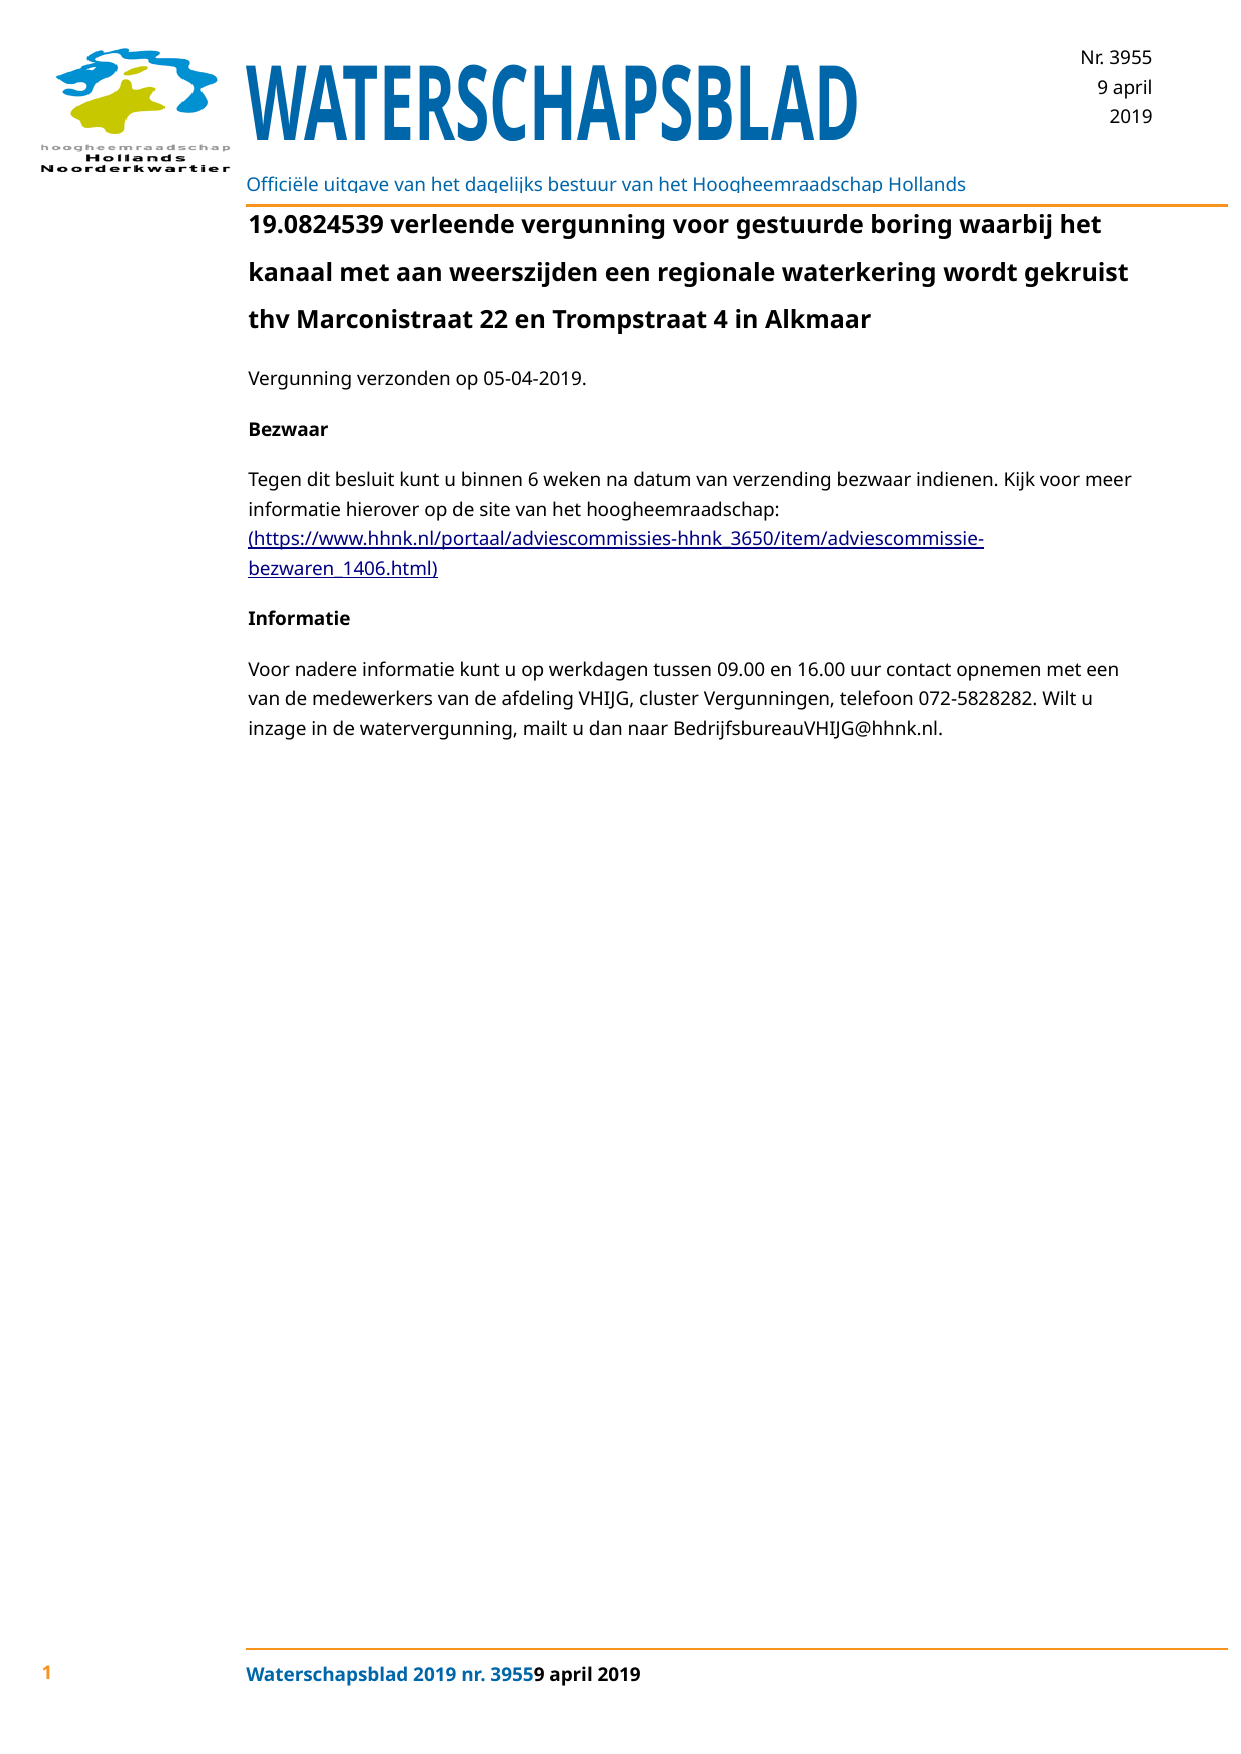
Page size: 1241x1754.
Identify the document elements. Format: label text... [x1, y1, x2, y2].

text Voor nadere informatie kunt u op werkdagen tussen 09.00 en 16.00 uur contact opnemen met een van de medewerkers van de afdeling VHIJG, cluster Vergunningen, telefoon 072-5828282. Wilt u inzage in de watervergunning, mailt u dan naar BedrijfsbureauVHIJG@hhnk.nl. [248, 656, 1152, 741]
text 19.0824539 verleende vergunning voor gestuurde boring waarbij het kanaal met aan weerszijden een regionale waterkering wordt gekruist thv Marconistraat 22 en Trompstraat 4 in Alkmaar [248, 207, 1152, 336]
text Bezwaar [248, 416, 1152, 442]
picture [41, 47, 231, 172]
text Tegen dit besluit kunt u binnen 6 weken na datum van verzending bezwaar indienen. Kijk voor meer informatie hierover op de site van het hoogheemraadschap: (https://www.hhnk.nl/portaal/adviescommissies-hhnk_3650/item/adviescommissie-bezwaren_1406.html) [248, 466, 1152, 581]
text Vergunning verzonden op 05-04-2019. [248, 366, 1152, 391]
text Informatie [248, 606, 1152, 631]
